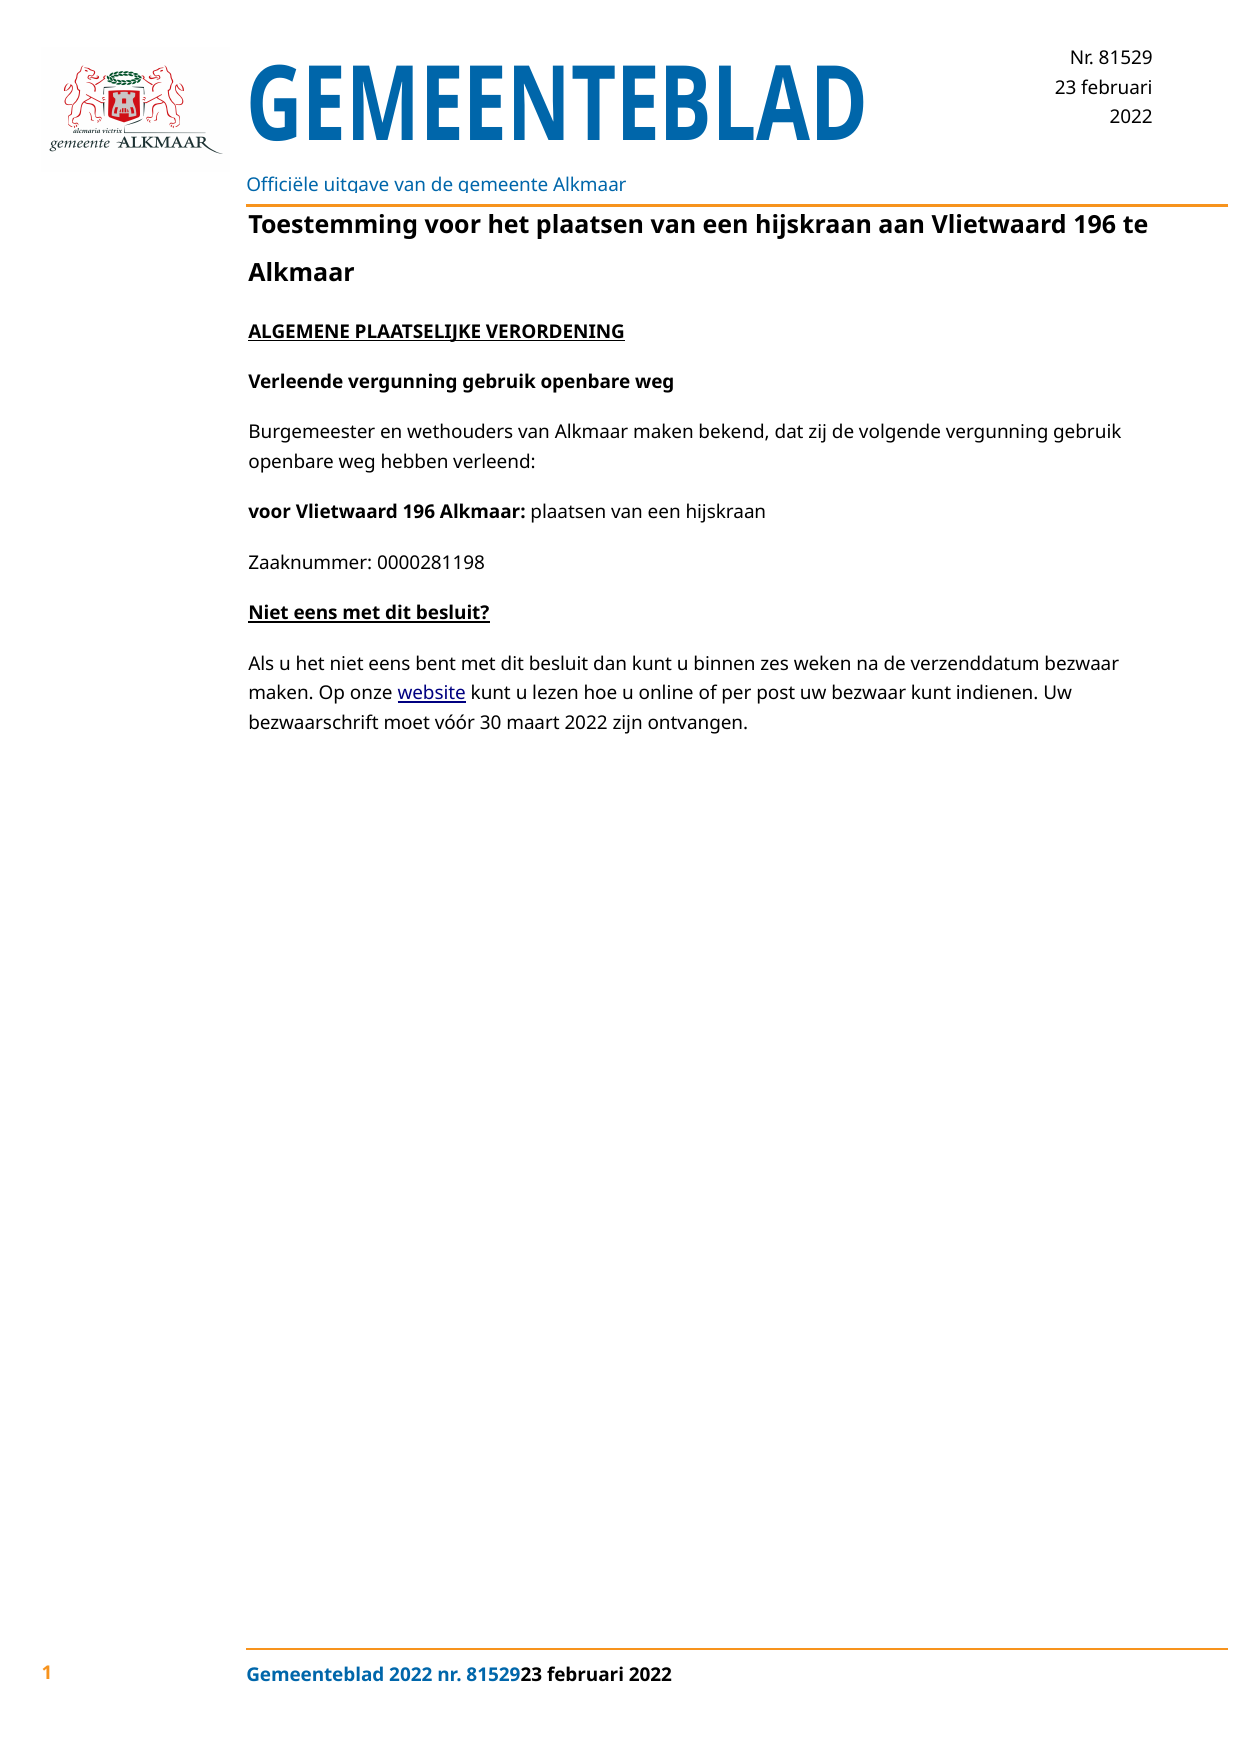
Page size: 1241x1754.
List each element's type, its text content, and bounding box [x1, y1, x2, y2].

text Zaaknummer: 0000281198 [248, 549, 1152, 575]
picture [41, 47, 231, 172]
text Als u het niet eens bent met dit besluit dan kunt u binnen zes weken na de verzenddatum bezwaar maken. Op onze website kunt u lezen hoe u online of per post uw bezwaar kunt indienen. Uw bezwaarschrift moet vóór 30 maart 2022 zijn ontvangen. [248, 650, 1152, 735]
text Toestemming voor het plaatsen van een hijskraan aan Vlietwaard 196 te Alkmaar [248, 207, 1152, 288]
text Burgemeester en wethouders van Alkmaar maken bekend, dat zij de volgende vergunning gebruik openbare weg hebben verleend: [248, 419, 1152, 474]
text voor Vlietwaard 196 Alkmaar: plaatsen van een hijskraan [248, 499, 1152, 524]
text ALGEMENE PLAATSELIJKE VERORDENING [248, 318, 1152, 344]
text Verleende vergunning gebruik openbare weg [248, 368, 1152, 394]
text Niet eens met dit besluit? [248, 599, 1152, 625]
